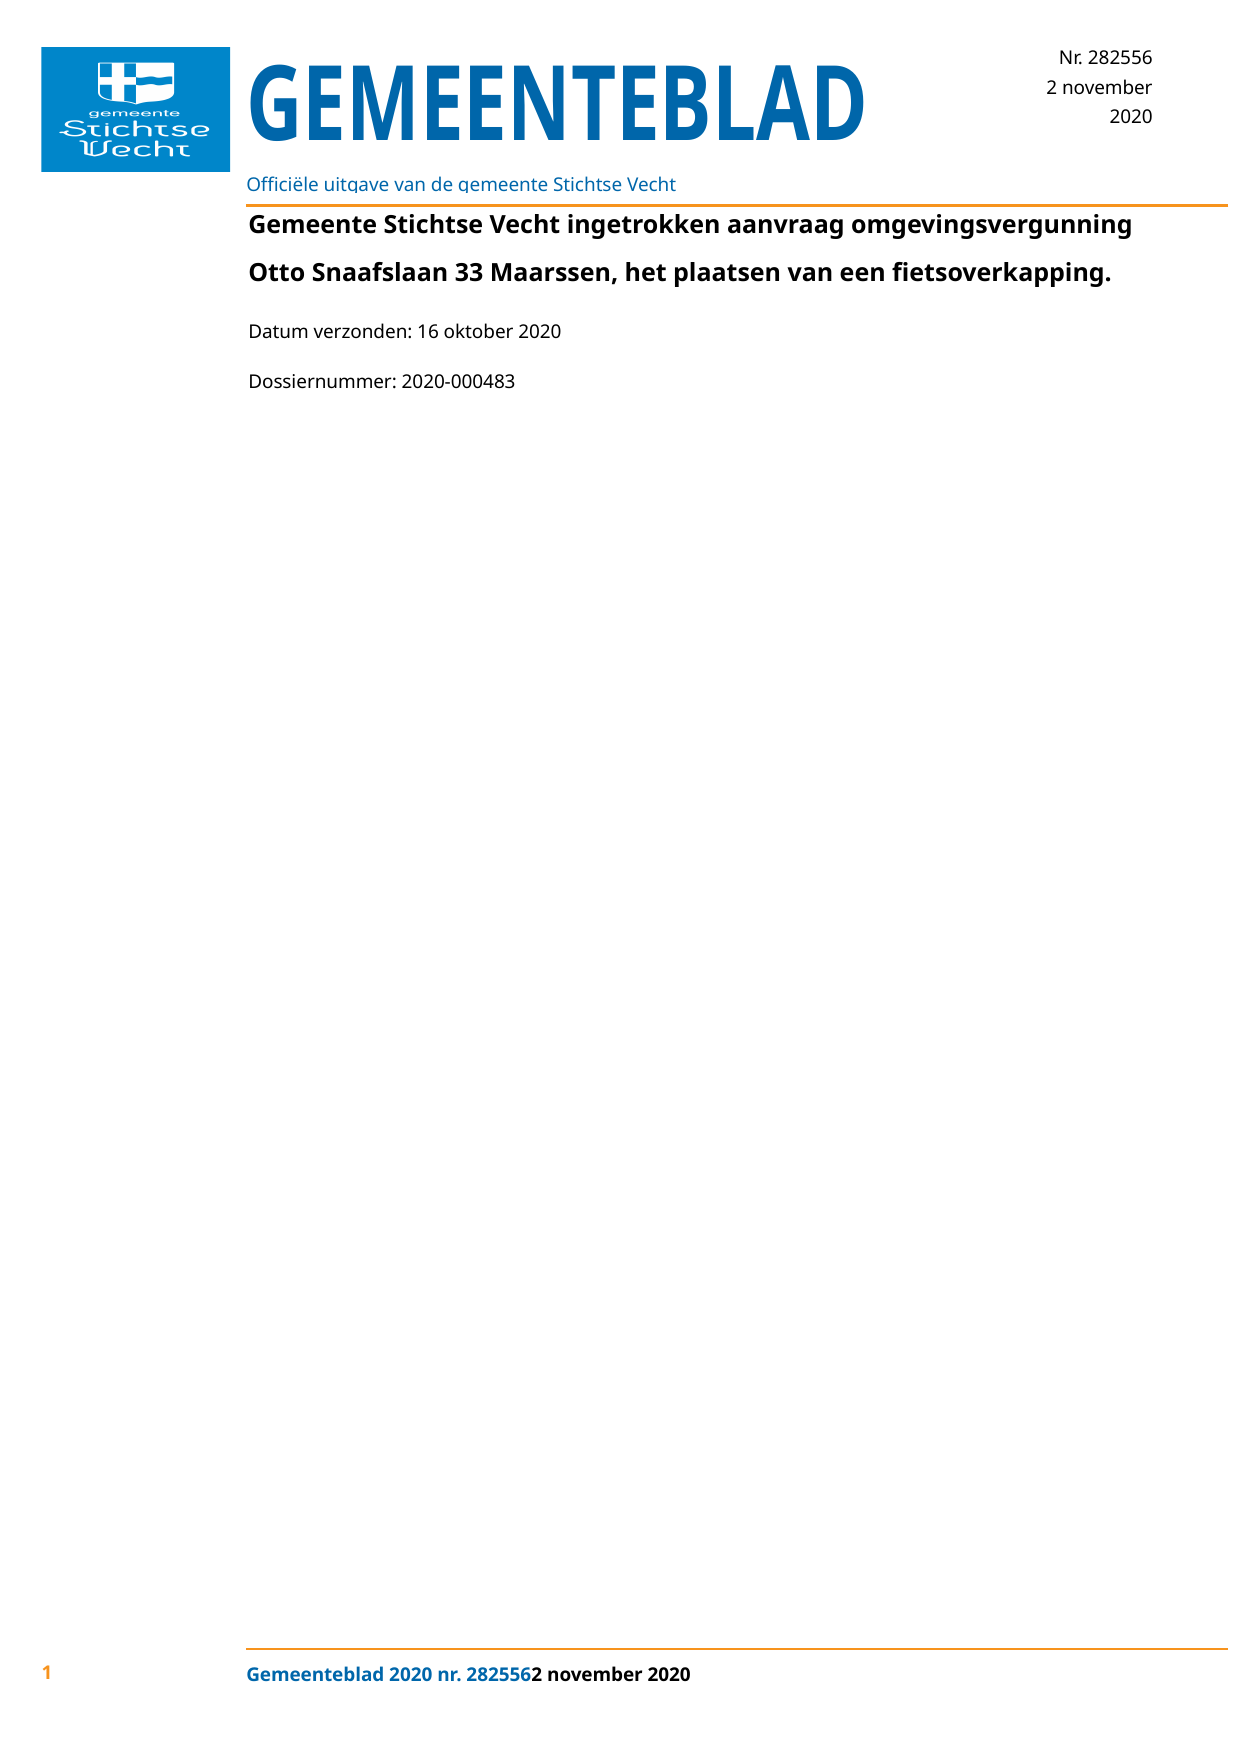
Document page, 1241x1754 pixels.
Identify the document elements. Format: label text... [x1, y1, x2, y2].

text Gemeente Stichtse Vecht ingetrokken aanvraag omgevingsvergunning Otto Snaafslaan 33 Maarssen, het plaatsen van een fietsoverkapping. [248, 207, 1152, 288]
picture [137, 63, 174, 103]
picture [99, 63, 135, 101]
text Datum verzonden: 16 oktober 2020 [248, 318, 1152, 344]
text Dossiernummer: 2020-000483 [248, 368, 1152, 394]
